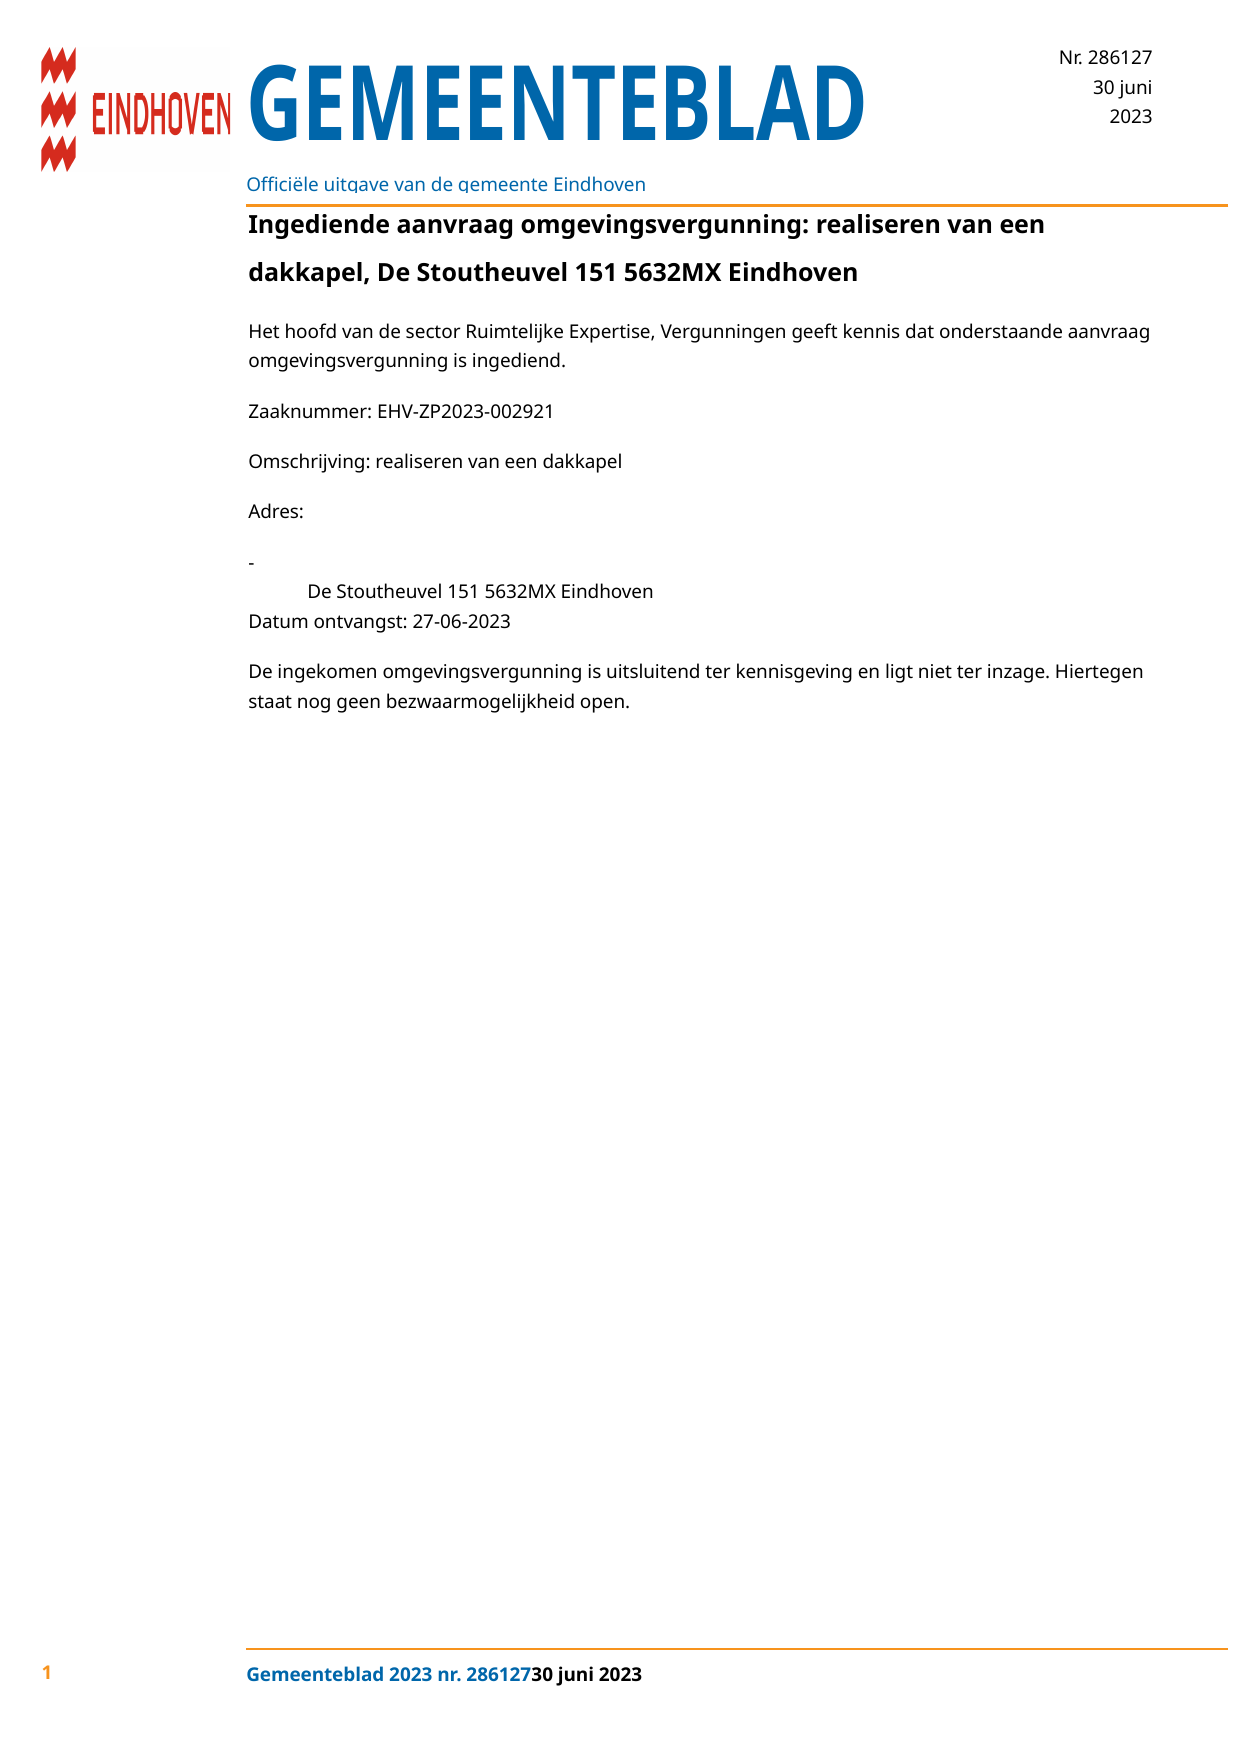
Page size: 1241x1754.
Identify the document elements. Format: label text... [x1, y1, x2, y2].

list De Stoutheuvel 151 5632MX Eindhoven [248, 579, 1152, 604]
picture [41, 47, 231, 172]
text Zaaknummer: EHV-ZP2023-002921 [248, 398, 1152, 424]
text De ingekomen omgevingsvergunning is uitsluitend ter kennisgeving en ligt niet ter inzage. Hiertegen staat nog geen bezwaarmogelijkheid open. [248, 659, 1152, 714]
text Omschrijving: realiseren van een dakkapel [248, 448, 1152, 474]
text Ingediende aanvraag omgevingsvergunning: realiseren van een dakkapel, De Stoutheuvel 151 5632MX Eindhoven [248, 207, 1152, 288]
text Datum ontvangst: 27-06-2023 [248, 608, 1152, 634]
text Adres: [248, 499, 1152, 524]
text Het hoofd van de sector Ruimtelijke Expertise, Vergunningen geeft kennis dat onderstaande aanvraag omgevingsvergunning is ingediend. [248, 318, 1152, 373]
